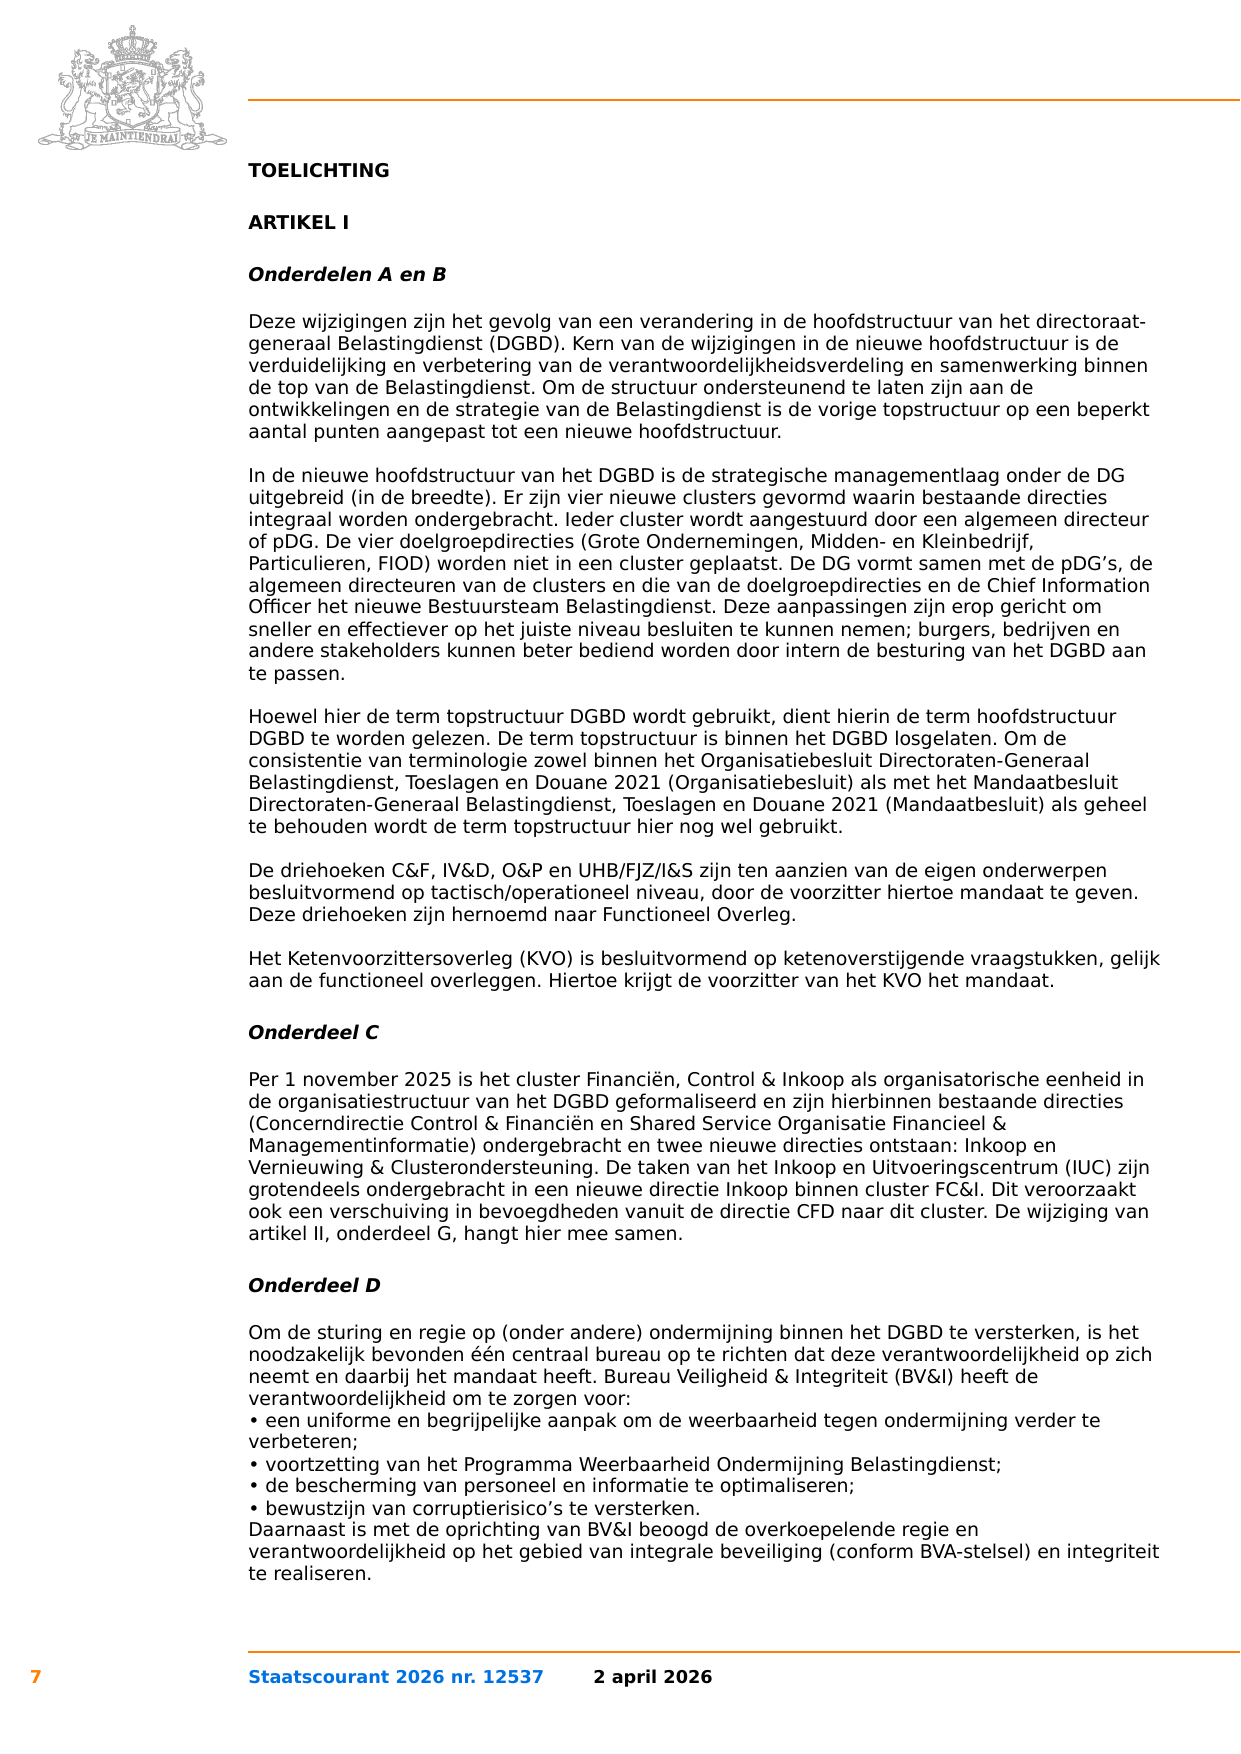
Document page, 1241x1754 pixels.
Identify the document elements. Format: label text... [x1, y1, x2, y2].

text In de nieuwe hoofdstructuur van het DGBD is de strategische managementlaag onder de DG uitgebreid (in de breedte). Er zijn vier nieuwe clusters gevormd waarin bestaande directies integraal worden ondergebracht. Ieder cluster wordt aangestuurd door een algemeen directeur of pDG. De vier doelgroepdirecties (Grote Ondernemingen, Midden- en Kleinbedrijf, Particulieren, FIOD) worden niet in een cluster geplaatst. De DG vormt samen met de pDG’s, de algemeen directeuren van de clusters en die van de doelgroepdirecties en de Chief Information Officer het nieuwe Bestuursteam Belastingdienst. Deze aanpassingen zijn erop gericht om sneller en effectiever op het juiste niveau besluiten te kunnen nemen; burgers, bedrijven en andere stakeholders kunnen beter bediend worden door intern de besturing van het DGBD aan te passen. [248, 464, 1163, 684]
text Om de sturing en regie op (onder andere) ondermijning binnen het DGBD te versterken, is het noodzakelijk bevonden één centraal bureau op te richten dat deze verantwoordelijkheid op zich neemt en daarbij het mandaat heeft. Bureau Veiligheid & Integriteit (BV&I) heeft de verantwoordelijkheid om te zorgen voor: [248, 1322, 1163, 1409]
subtitle Onderdelen A en B [248, 264, 1163, 286]
picture [38, 25, 227, 150]
text • een uniforme en begrijpelijke aanpak om de weerbaarheid tegen ondermijning verder te verbeteren; [248, 1409, 1163, 1453]
text • de bescherming van personeel en informatie te optimaliseren; [248, 1475, 1163, 1497]
text De driehoeken C&F, IV&D, O&P en UHB/FJZ/I&S zijn ten aanzien van de eigen onderwerpen besluitvormend op tactisch/operationeel niveau, door de voorzitter hiertoe mandaat te geven. Deze driehoeken zijn hernoemd naar Functioneel Overleg. [248, 860, 1163, 926]
subtitle Onderdeel C [248, 1022, 1163, 1044]
text • voortzetting van het Programma Weerbaarheid Ondermijning Belastingdienst; [248, 1453, 1163, 1475]
subtitle Onderdeel D [248, 1274, 1163, 1297]
text Het Ketenvoorzittersoverleg (KVO) is besluitvormend op ketenoverstijgende vraagstukken, gelijk aan de functioneel overleggen. Hiertoe krijgt de voorzitter van het KVO het mandaat. [248, 948, 1163, 992]
subtitle TOELICHTING [248, 160, 1163, 182]
text Per 1 november 2025 is het cluster Financiën, Control & Inkoop als organisatorische eenheid in de organisatiestructuur van het DGBD geformaliseerd en zijn hierbinnen bestaande directies (Concerndirectie Control & Financiën en Shared Service Organisatie Financieel & Managementinformatie) ondergebracht en twee nieuwe directies ontstaan: Inkoop en Vernieuwing & Clusterondersteuning. De taken van het Inkoop en Uitvoeringscentrum (IUC) zijn grotendeels ondergebracht in een nieuwe directie Inkoop binnen cluster FC&I. Dit veroorzaakt ook een verschuiving in bevoegdheden vanuit de directie CFD naar dit cluster. De wijziging van artikel II, onderdeel G, hangt hier mee samen. [248, 1069, 1163, 1244]
subtitle ARTIKEL I [248, 212, 1163, 234]
text Hoewel hier de term topstructuur DGBD wordt gebruikt, dient hierin de term hoofdstructuur DGBD te worden gelezen. De term topstructuur is binnen het DGBD losgelaten. Om de consistentie van terminologie zowel binnen het Organisatiebesluit Directoraten-Generaal Belastingdienst, Toeslagen en Douane 2021 (Organisatiebesluit) als met het Mandaatbesluit Directoraten-Generaal Belastingdienst, Toeslagen en Douane 2021 (Mandaatbesluit) als geheel te behouden wordt de term topstructuur hier nog wel gebruikt. [248, 706, 1163, 838]
text • bewustzijn van corruptierisico’s te versterken. [248, 1497, 1163, 1519]
text Deze wijzigingen zijn het gevolg van een verandering in de hoofdstructuur van het directoraat-generaal Belastingdienst (DGBD). Kern van de wijzigingen in de nieuwe hoofdstructuur is de verduidelijking en verbetering van de verantwoordelijkheidsverdeling en samenwerking binnen de top van de Belastingdienst. Om de structuur ondersteunend te laten zijn aan de ontwikkelingen en de strategie van de Belastingdienst is de vorige topstructuur op een beperkt aantal punten aangepast tot een nieuwe hoofdstructuur. [248, 311, 1163, 443]
text Daarnaast is met de oprichting van BV&I beoogd de overkoepelende regie en verantwoordelijkheid op het gebied van integrale beveiliging (conform BVA-stelsel) en integriteit te realiseren. [248, 1519, 1163, 1585]
